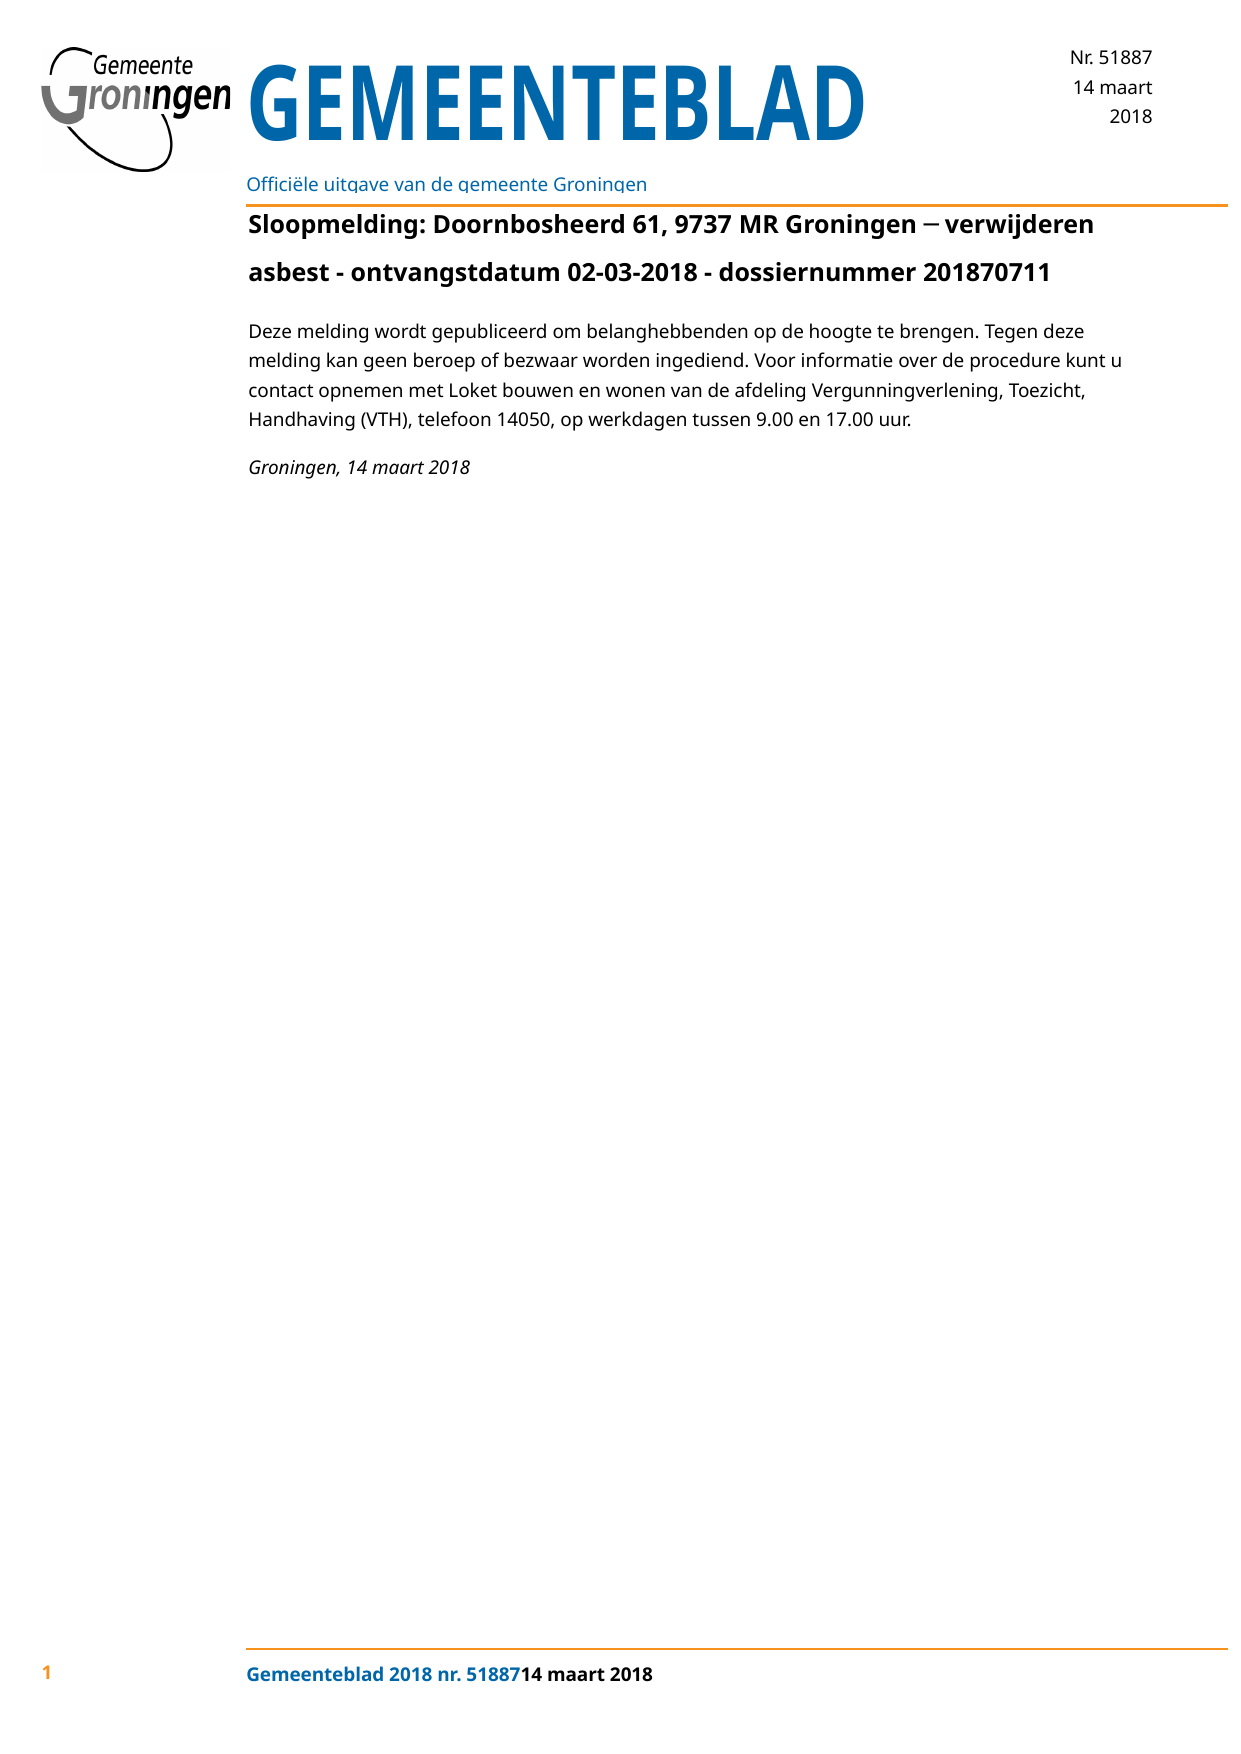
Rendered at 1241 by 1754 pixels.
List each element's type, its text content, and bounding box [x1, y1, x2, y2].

text Deze melding wordt gepubliceerd om belanghebbenden op de hoogte te brengen. Tegen deze melding kan geen beroep of bezwaar worden ingediend. Voor informatie over de procedure kunt u contact opnemen met Loket bouwen en wonen van de afdeling Vergunningverlening, Toezicht, Handhaving (VTH), telefoon 14050, op werkdagen tussen 9.00 en 17.00 uur. [248, 318, 1152, 432]
picture [41, 47, 231, 172]
text Sloopmelding: Doornbosheerd 61, 9737 MR Groningen ─ verwijderen asbest - ontvangstdatum 02-03-2018 - dossiernummer 201870711 [248, 207, 1152, 288]
text Groningen, 14 maart 2018 [248, 454, 1152, 480]
